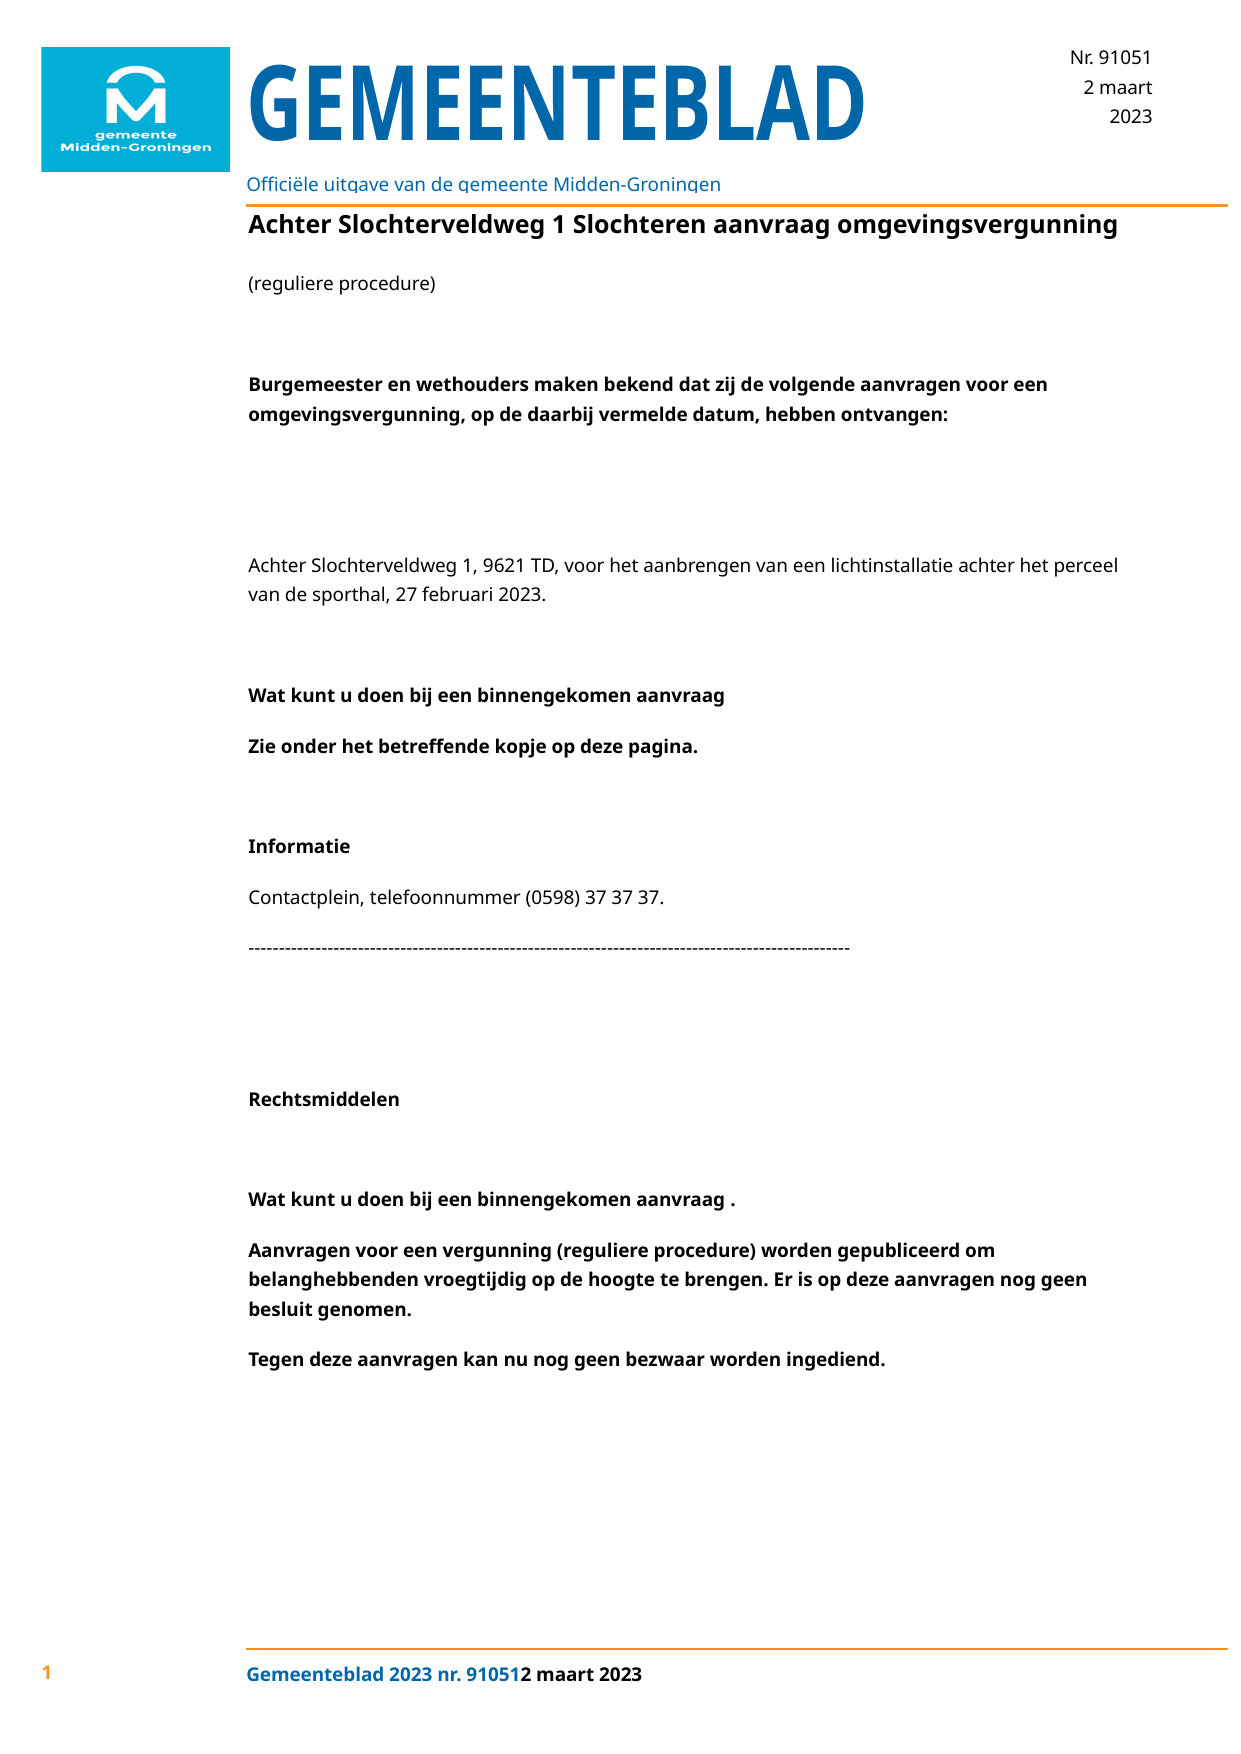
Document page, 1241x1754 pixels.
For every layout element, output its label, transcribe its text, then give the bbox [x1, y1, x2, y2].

picture [184, 146, 190, 153]
text (reguliere procedure) [248, 270, 1152, 296]
text Wat kunt u doen bij een binnengekomen aanvraag [248, 682, 1152, 708]
text Rechtsmiddelen [248, 1086, 1152, 1111]
text Achter Slochterveldweg 1 Slochteren aanvraag omgevingsvergunning [248, 207, 1152, 241]
picture [108, 66, 164, 82]
text Aanvragen voor een vergunning (reguliere procedure) worden gepubliceerd om belanghebbenden vroegtijdig op de hoogte te brengen. Er is op deze aanvragen nog geen besluit genomen. [248, 1237, 1152, 1322]
text Burgemeester en wethouders maken bekend dat zij de volgende aanvragen voor een omgevingsvergunning, op de daarbij vermelde datum, hebben ontvangen: [248, 371, 1152, 426]
text Zie onder het betreffende kopje op deze pagina. [248, 733, 1152, 758]
text Achter Slochterveldweg 1, 9621 TD, voor het aanbrengen van een lichtinstallatie achter het perceel van de sporthal, 27 februari 2023. [248, 552, 1152, 607]
text Wat kunt u doen bij een binnengekomen aanvraag . [248, 1187, 1152, 1212]
text Tegen deze aanvragen kan nu nog geen bezwaar worden ingediend. [248, 1347, 1152, 1372]
picture [107, 89, 165, 122]
text Informatie [248, 834, 1152, 859]
text Contactplein, telefoonnummer (0598) 37 37 37. [248, 884, 1152, 910]
text --------------------------------------------------------------------------------------------------- [248, 934, 1152, 960]
